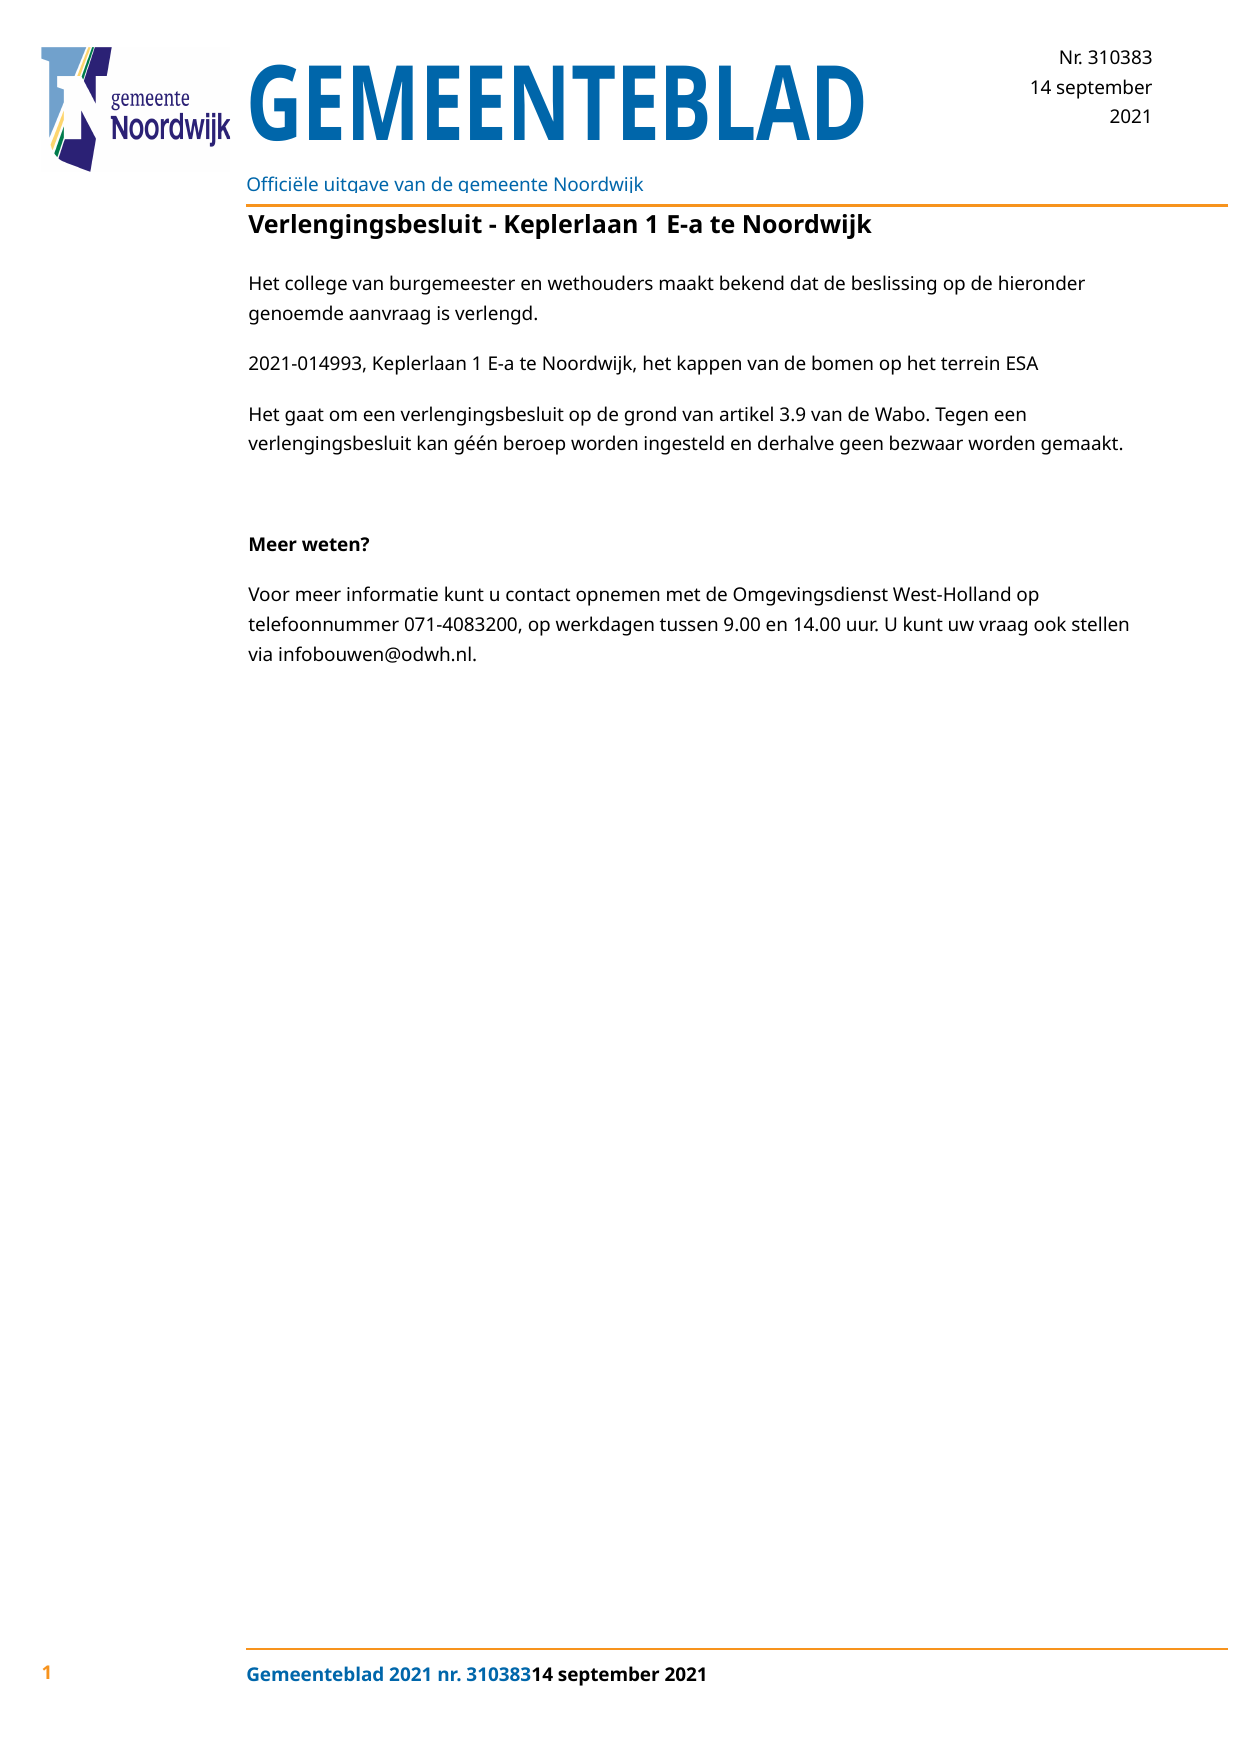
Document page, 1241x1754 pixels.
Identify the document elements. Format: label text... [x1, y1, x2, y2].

picture [41, 47, 231, 172]
text Het college van burgemeester en wethouders maakt bekend dat de beslissing op de hieronder genoemde aanvraag is verlengd. [248, 270, 1152, 326]
text 2021-014993, Keplerlaan 1 E-a te Noordwijk, het kappen van de bomen op het terrein ESA [248, 350, 1152, 376]
text Meer weten? [248, 531, 1152, 557]
text Voor meer informatie kunt u contact opnemen met de Omgevingsdienst West-Holland op telefoonnummer 071-4083200, op werkdagen tussen 9.00 en 14.00 uur. U kunt uw vraag ook stellen via infobouwen@odwh.nl. [248, 582, 1152, 666]
text Verlengingsbesluit - Keplerlaan 1 E-a te Noordwijk [248, 207, 1152, 241]
text Het gaat om een verlengingsbesluit op de grond van artikel 3.9 van de Wabo. Tegen een verlengingsbesluit kan géén beroep worden ingesteld en derhalve geen bezwaar worden gemaakt. [248, 401, 1152, 456]
